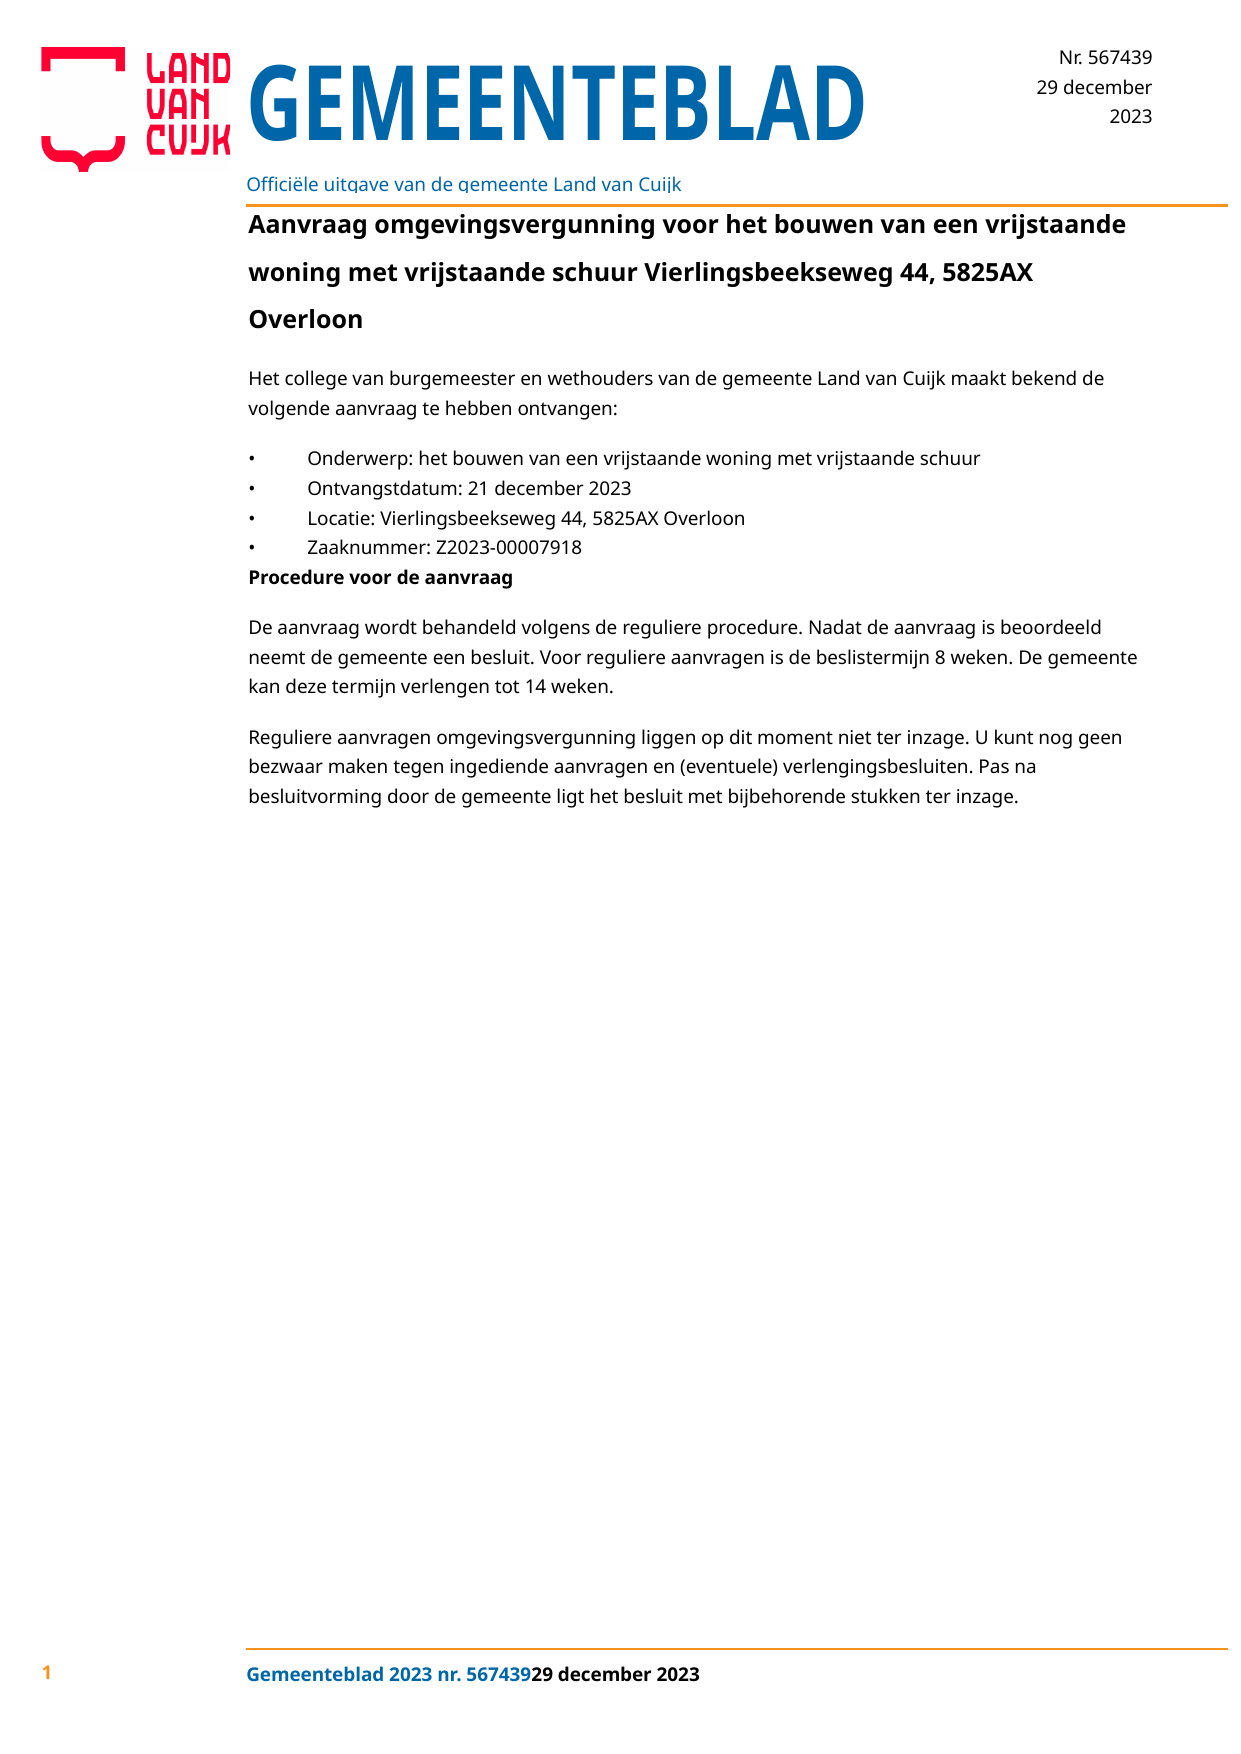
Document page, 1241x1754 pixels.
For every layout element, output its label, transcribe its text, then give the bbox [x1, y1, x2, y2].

text Reguliere aanvragen omgevingsvergunning liggen op dit moment niet ter inzage. U kunt nog geen bezwaar maken tegen ingediende aanvragen en (eventuele) verlengingsbesluiten. Pas na besluitvorming door de gemeente ligt het besluit met bijbehorende stukken ter inzage. [248, 724, 1152, 809]
list Locatie: Vierlingsbeekseweg 44, 5825AX Overloon [248, 505, 1152, 530]
list Onderwerp: het bouwen van een vrijstaande woning met vrijstaande schuur [248, 446, 1152, 471]
text De aanvraag wordt behandeld volgens de reguliere procedure. Nadat de aanvraag is beoordeeld neemt de gemeente een besluit. Voor reguliere aanvragen is de beslistermijn 8 weken. De gemeente kan deze termijn verlengen tot 14 weken. [248, 614, 1152, 699]
list Ontvangstdatum: 21 december 2023 [248, 475, 1152, 501]
picture [41, 47, 231, 172]
text Aanvraag omgevingsvergunning voor het bouwen van een vrijstaande woning met vrijstaande schuur Vierlingsbeekseweg 44, 5825AX Overloon [248, 207, 1152, 336]
list Zaaknummer: Z2023-00007918 [248, 534, 1152, 560]
text Het college van burgemeester en wethouders van de gemeente Land van Cuijk maakt bekend de volgende aanvraag te hebben ontvangen: [248, 366, 1152, 421]
text Procedure voor de aanvraag [248, 564, 1152, 589]
